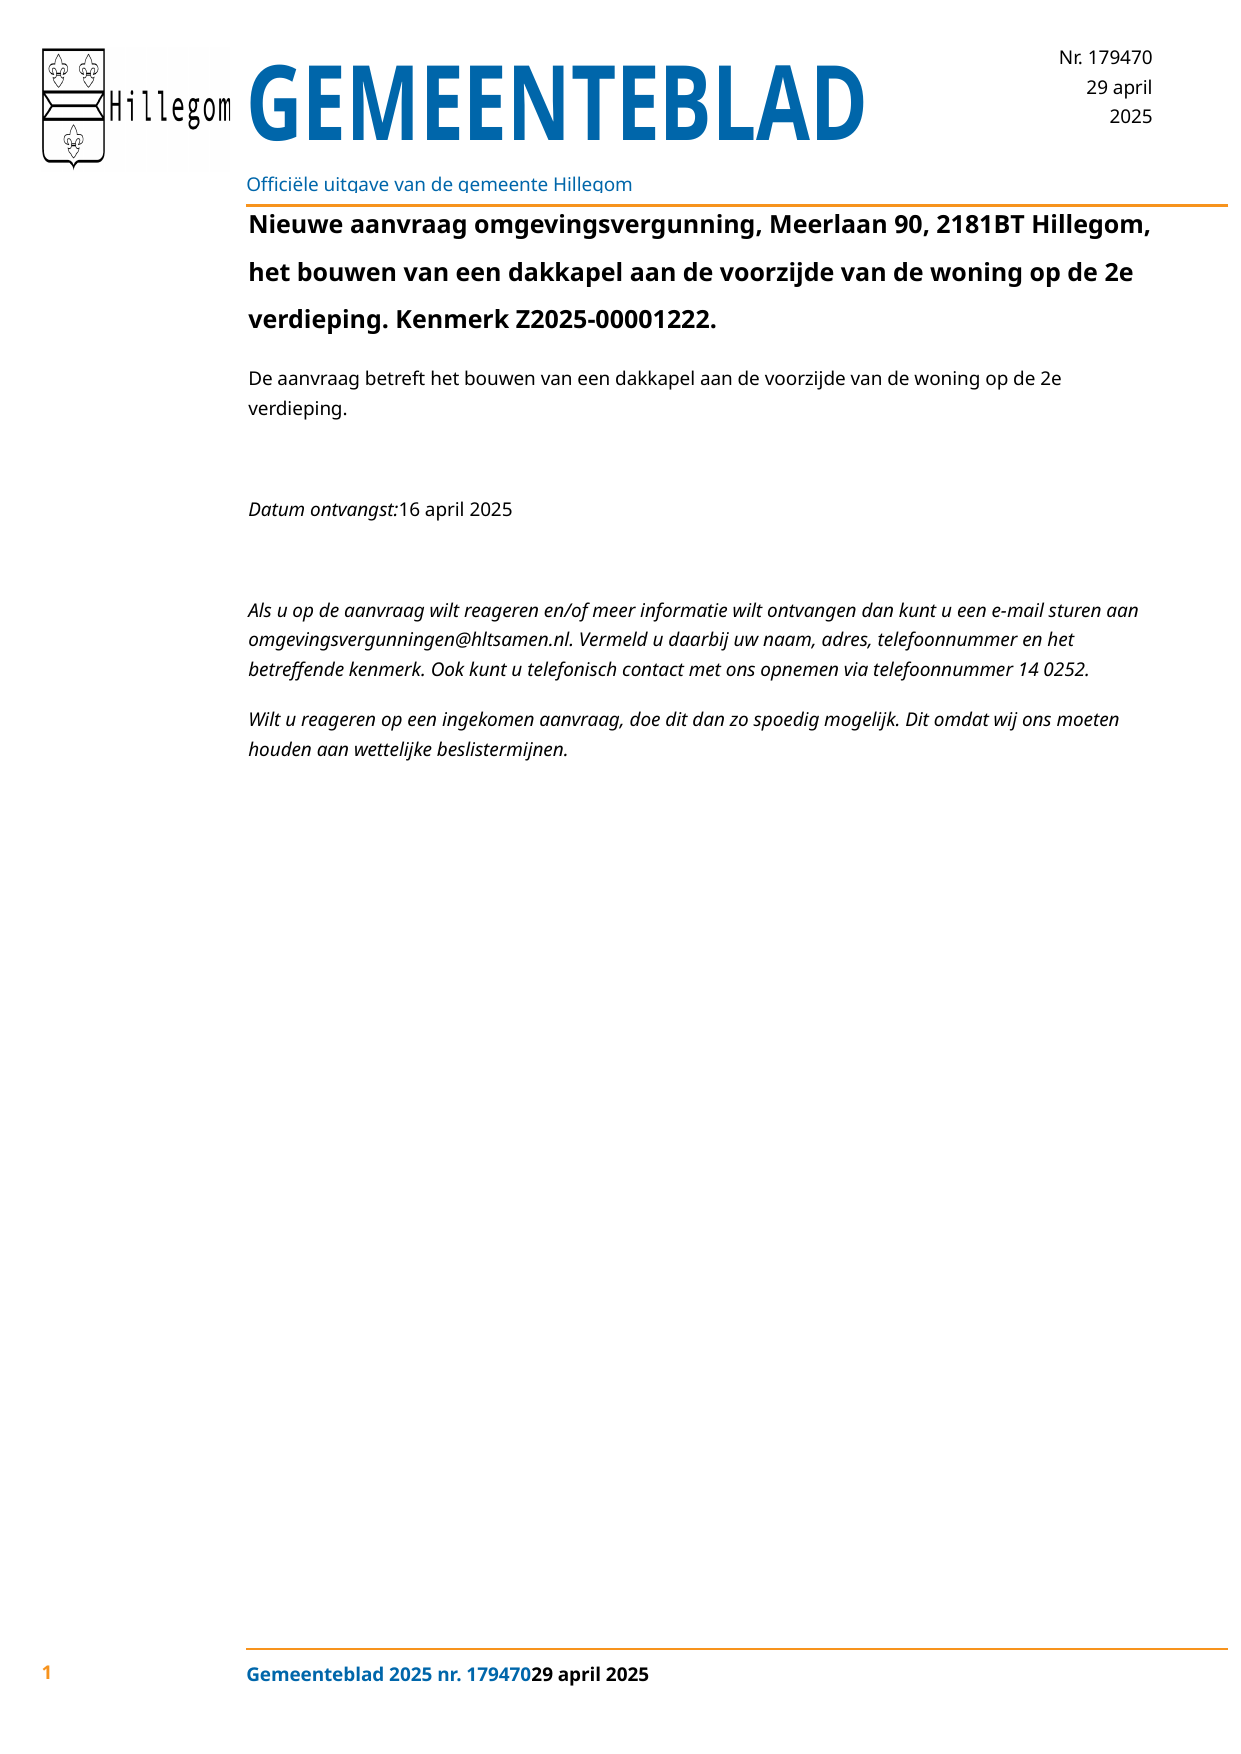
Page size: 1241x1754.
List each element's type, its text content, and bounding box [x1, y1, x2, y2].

picture [41, 47, 231, 172]
text Wilt u reageren op een ingekomen aanvraag, doe dit dan zo spoedig mogelijk. Dit omdat wij ons moeten houden aan wettelijke beslistermijnen. [248, 706, 1152, 762]
text Nieuwe aanvraag omgevingsvergunning, Meerlaan 90, 2181BT Hillegom, het bouwen van een dakkapel aan de voorzijde van de woning op de 2e verdieping. Kenmerk Z2025-00001222. [248, 207, 1152, 336]
text Datum ontvangst:16 april 2025 [248, 496, 1152, 522]
text Als u op de aanvraag wilt reageren en/of meer informatie wilt ontvangen dan kunt u een e-mail sturen aan omgevingsvergunningen@hltsamen.nl. Vermeld u daarbij uw naam, adres, telefoonnummer en het betreffende kenmerk. Ook kunt u telefonisch contact met ons opnemen via telefoonnummer 14 0252. [248, 597, 1152, 682]
text De aanvraag betreft het bouwen van een dakkapel aan de voorzijde van de woning op de 2e verdieping. [248, 366, 1152, 421]
